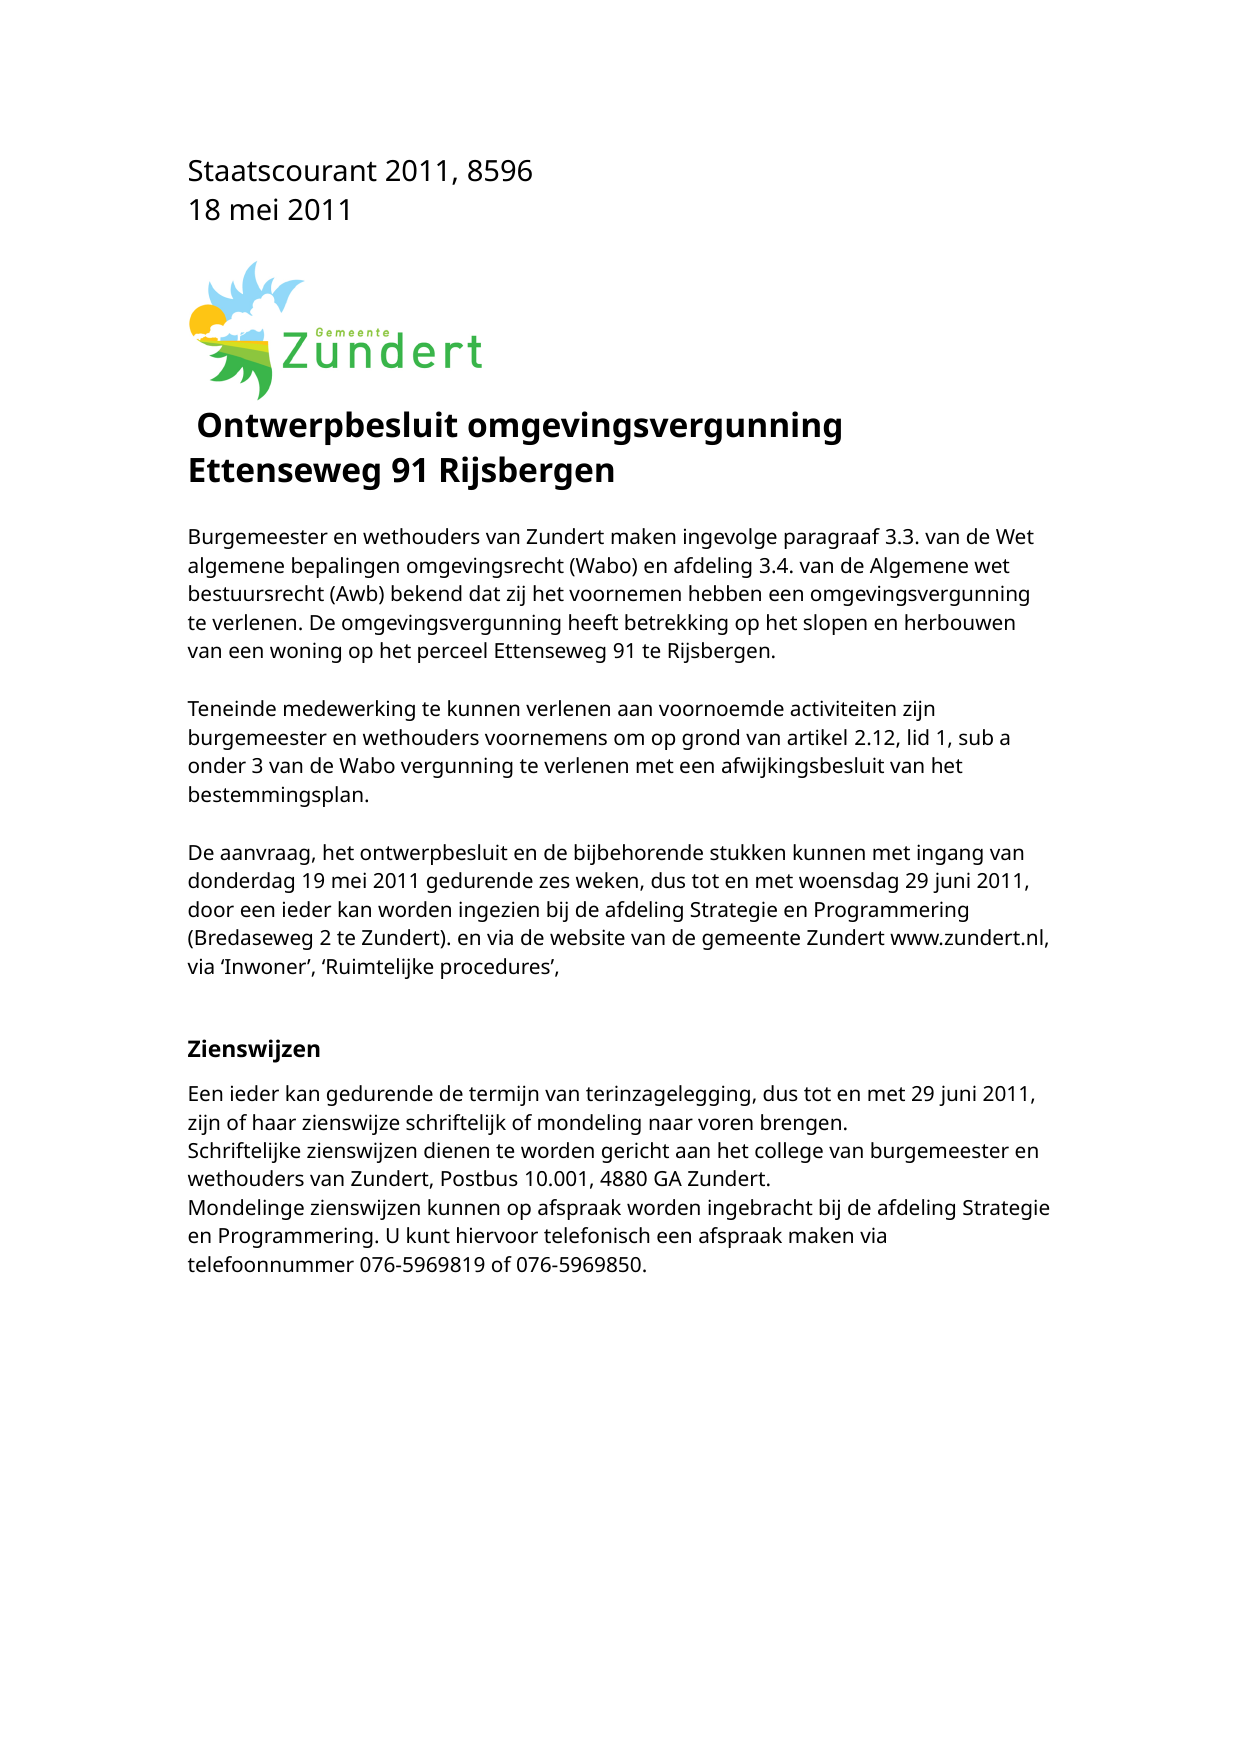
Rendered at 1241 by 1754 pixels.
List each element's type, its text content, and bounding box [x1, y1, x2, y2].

subtitle Ontwerpbesluit omgevingsvergunning Ettenseweg 91 Rijsbergen [187, 271, 1053, 492]
text Teneinde medewerking te kunnen verlenen aan voornoemde activiteiten zijn burgemeester en wethouders voornemens om op grond van artikel 2.12, lid 1, sub a onder 3 van de Wabo vergunning te verlenen met een afwijkingsbesluit van het bestemmingsplan. [187, 694, 1053, 808]
text Burgemeester en wethouders van Zundert maken ingevolge paragraaf 3.3. van de Wet algemene bepalingen omgevingsrecht (Wabo) en afdeling 3.4. van de Algemene wet bestuursrecht (Awb) bekend dat zij het voornemen hebben een omgevingsvergunning te verlenen. De omgevingsvergunning heeft betrekking op het slopen en herbouwen van een woning op het perceel Ettenseweg 91 te Rijsbergen. [187, 522, 1053, 664]
text De aanvraag, het ontwerpbesluit en de bijbehorende stukken kunnen met ingang van donderdag 19 mei 2011 gedurende zes weken, dus tot en met woensdag 29 juni 2011, door een ieder kan worden ingezien bij de afdeling Strategie en Programmering (Bredaseweg 2 te Zundert). en via de website van de gemeente Zundert www.zundert.nl, via ‘Inwoner’, ‘Ruimtelijke procedures’, [187, 838, 1053, 980]
text Mondelinge zienswijzen kunnen op afspraak worden ingebracht bij de afdeling Strategie en Programmering. U kunt hiervoor telefonisch een afspraak maken via telefoonnummer 076-5969819 of 076-5969850. [187, 1193, 1053, 1278]
text Een ieder kan gedurende de termijn van terinzagelegging, dus tot en met 29 juni 2011, zijn of haar zienswijze schriftelijk of mondeling naar voren brengen. [187, 1079, 1053, 1136]
text Schriftelijke zienswijzen dienen te worden gericht aan het college van burgemeester en wethouders van Zundert, Postbus 10.001, 4880 GA Zundert. [187, 1136, 1053, 1193]
subtitle Zienswijzen [187, 1033, 1053, 1064]
text 18 mei 2011 [187, 190, 1053, 229]
picture [187, 258, 484, 402]
text Staatscourant 2011, 8596 [187, 150, 1053, 190]
